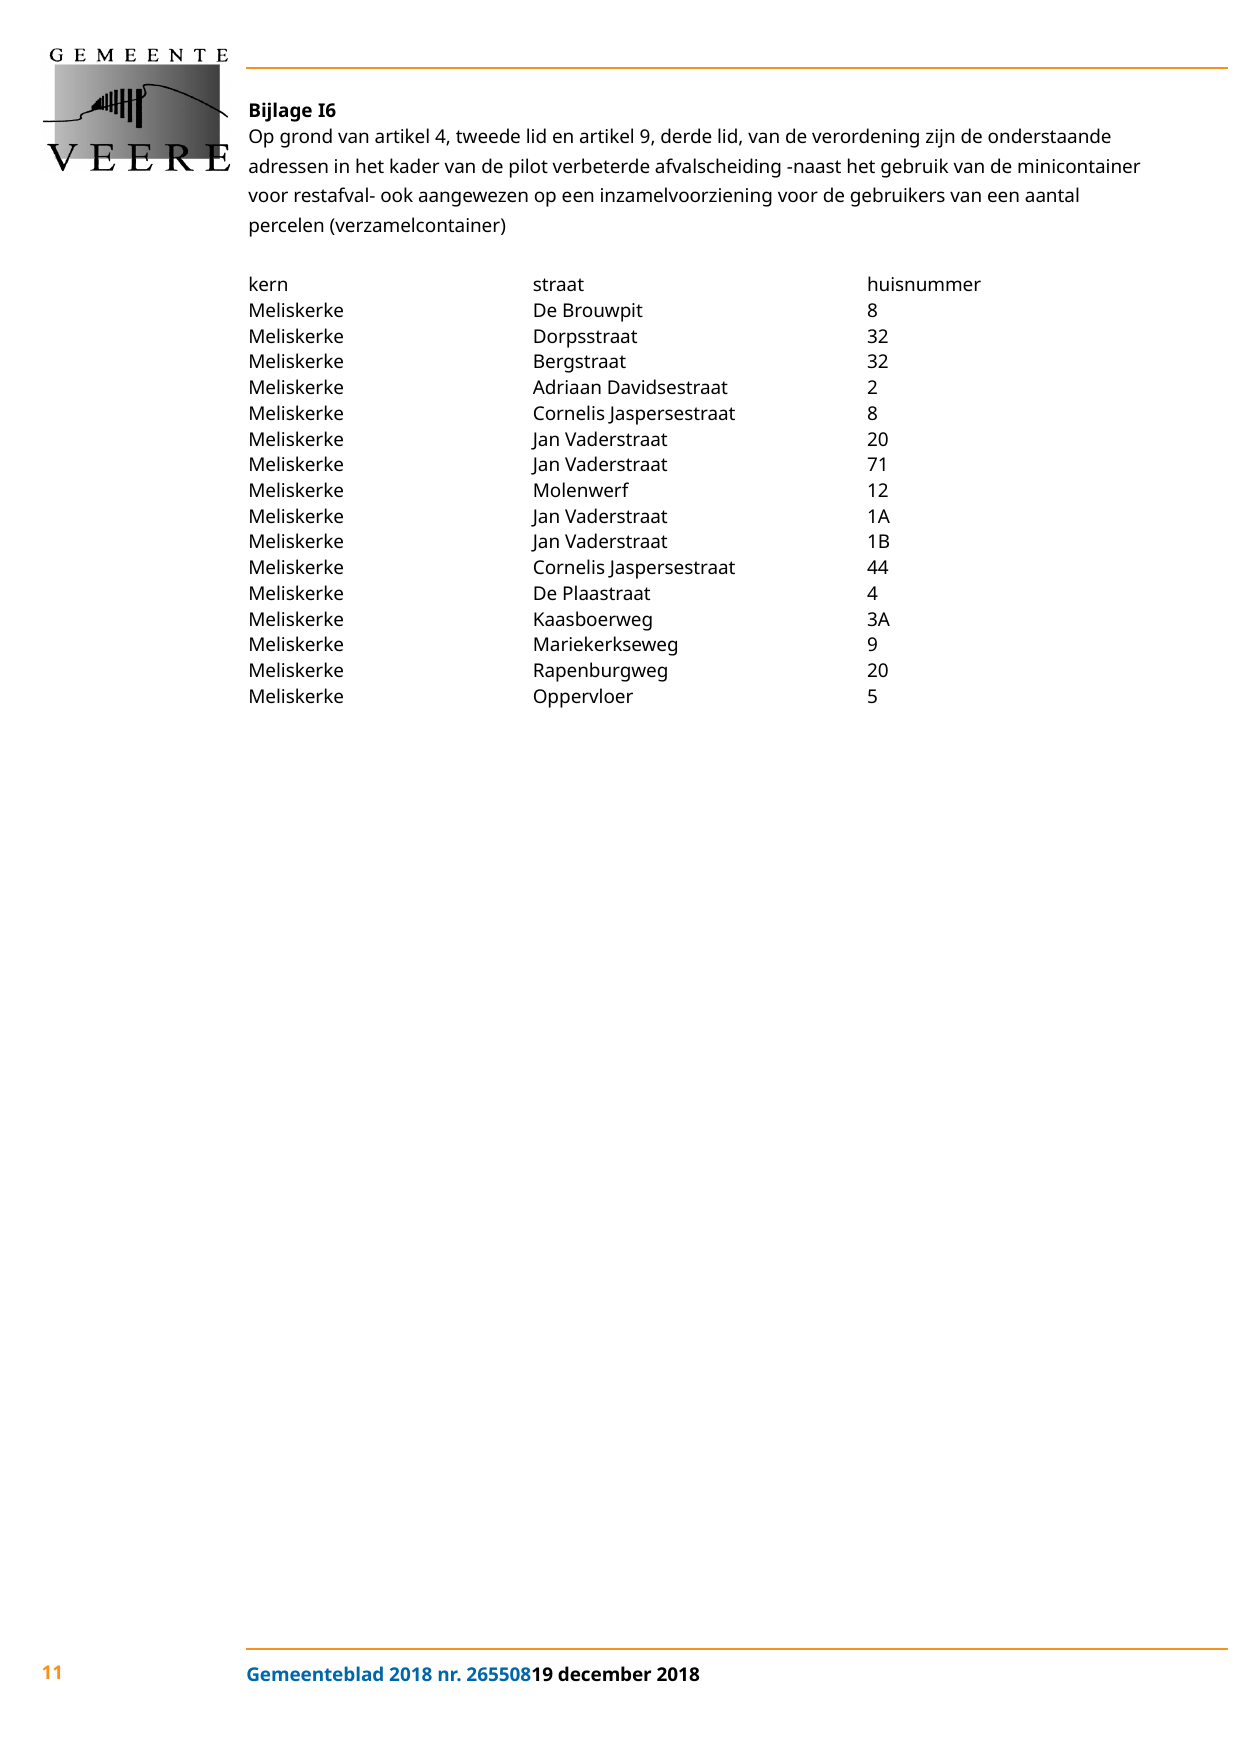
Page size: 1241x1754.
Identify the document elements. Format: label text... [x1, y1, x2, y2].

table_cell 3A [867, 606, 1152, 632]
table_cell 71 [867, 451, 1152, 477]
table_cell Meliskerke [248, 683, 533, 709]
table_cell De Brouwpit [533, 297, 867, 323]
table_cell Mariekerkseweg [533, 632, 867, 657]
table_cell 20 [867, 657, 1152, 683]
table_cell Rapenburgweg [533, 657, 867, 683]
table_cell Meliskerke [248, 503, 533, 529]
table_cell De Plaastraat [533, 580, 867, 606]
table_cell Jan Vaderstraat [533, 529, 867, 554]
table_cell 1A [867, 503, 1152, 529]
table_cell 9 [867, 632, 1152, 657]
table_cell Meliskerke [248, 323, 533, 348]
table_cell Kaasboerweg [533, 606, 867, 632]
table_cell 32 [867, 349, 1152, 374]
table_header kern [248, 271, 533, 297]
table_cell Jan Vaderstraat [533, 426, 867, 451]
table_cell Meliskerke [248, 632, 533, 657]
table_cell Jan Vaderstraat [533, 503, 867, 529]
table_cell Meliskerke [248, 451, 533, 477]
table_cell Meliskerke [248, 580, 533, 606]
table_cell 32 [867, 323, 1152, 348]
table_cell Cornelis Jaspersestraat [533, 554, 867, 580]
table_cell Meliskerke [248, 400, 533, 426]
table_cell Meliskerke [248, 297, 533, 323]
table_cell Meliskerke [248, 477, 533, 503]
table_cell Meliskerke [248, 374, 533, 400]
picture [41, 47, 231, 172]
table_cell Meliskerke [248, 426, 533, 451]
table_header straat [533, 271, 867, 297]
table_cell 8 [867, 297, 1152, 323]
table_cell Meliskerke [248, 554, 533, 580]
table_cell 5 [867, 683, 1152, 709]
table_cell 8 [867, 400, 1152, 426]
table_cell 20 [867, 426, 1152, 451]
table_cell Cornelis Jaspersestraat [533, 400, 867, 426]
table_cell 4 [867, 580, 1152, 606]
table_cell 12 [867, 477, 1152, 503]
table_cell Meliskerke [248, 657, 533, 683]
table_cell Meliskerke [248, 529, 533, 554]
table_cell Jan Vaderstraat [533, 451, 867, 477]
table_cell Bergstraat [533, 349, 867, 374]
table_cell Meliskerke [248, 349, 533, 374]
table_cell Dorpsstraat [533, 323, 867, 348]
table_cell 1B [867, 529, 1152, 554]
table_cell Oppervloer [533, 683, 867, 709]
text Op grond van artikel 4, tweede lid en artikel 9, derde lid, van de verordening zijn de onderstaande adressen in het kader van de pilot verbeterde afvalscheiding -naast het gebruik van de minicontainer voor restafval- ook aangewezen op een inzamelvoorziening voor de gebruikers van een aantal percelen (verzamelcontainer) [248, 123, 1152, 238]
table_cell 44 [867, 554, 1152, 580]
table_cell Meliskerke [248, 606, 533, 632]
table_header huisnummer [867, 271, 1152, 297]
table_cell Adriaan Davidsestraat [533, 374, 867, 400]
text Bijlage I6 [248, 95, 1152, 123]
table_cell Molenwerf [533, 477, 867, 503]
table_cell 2 [867, 374, 1152, 400]
